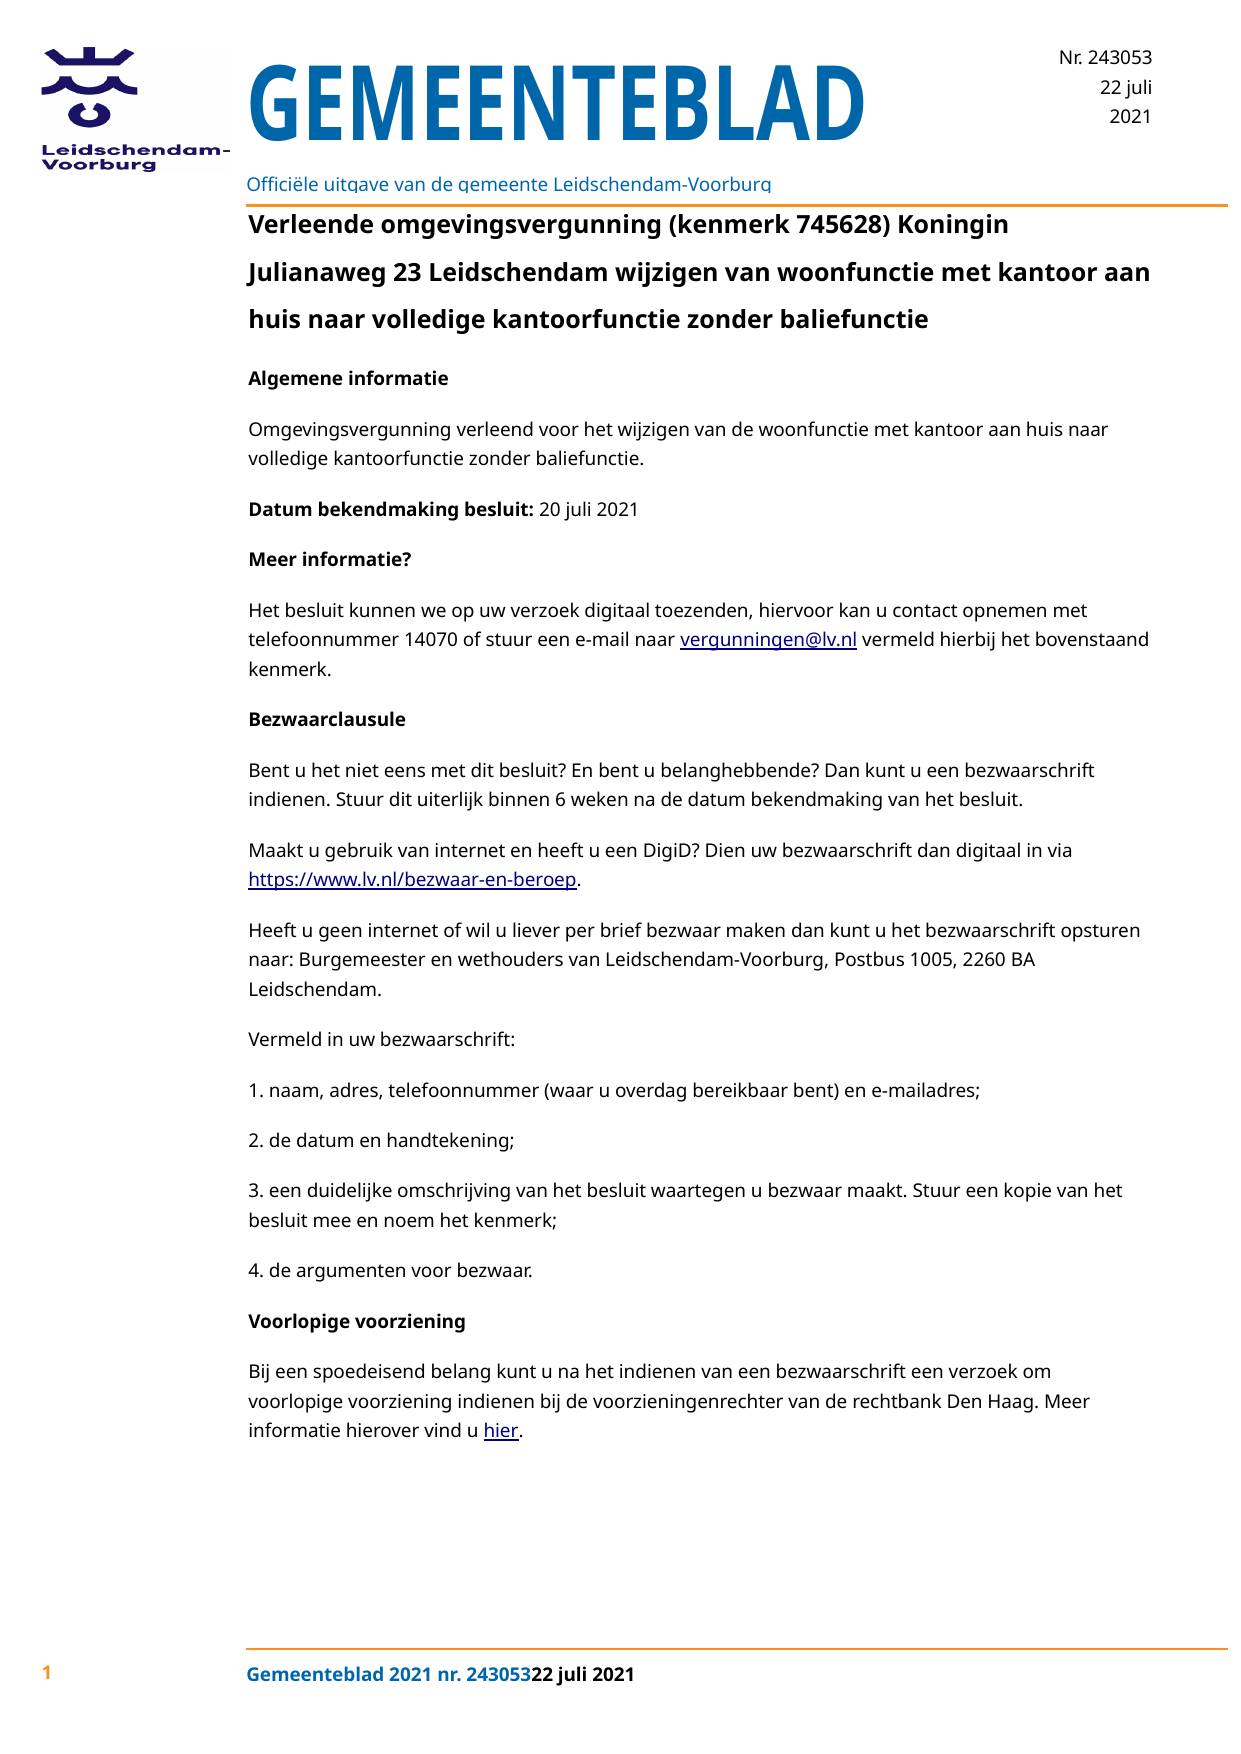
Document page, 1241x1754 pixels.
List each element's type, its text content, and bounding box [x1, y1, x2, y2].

text Voorlopige voorziening [248, 1308, 1152, 1334]
text Vermeld in uw bezwaarschrift: [248, 1026, 1152, 1052]
text Bent u het niet eens met dit besluit? En bent u belanghebbende? Dan kunt u een bezwaarschrift indienen. Stuur dit uiterlijk binnen 6 weken na de datum bekendmaking van het besluit. [248, 757, 1152, 812]
text Bezwaarclausule [248, 706, 1152, 732]
text Maakt u gebruik van internet en heeft u een DigiD? Dien uw bezwaarschrift dan digitaal in via https://www.lv.nl/bezwaar-en-beroep. [248, 837, 1152, 892]
text Algemene informatie [248, 366, 1152, 391]
text Datum bekendmaking besluit: 20 juli 2021 [248, 496, 1152, 522]
text 2. de datum en handtekening; [248, 1127, 1152, 1153]
text Het besluit kunnen we op uw verzoek digitaal toezenden, hiervoor kan u contact opnemen met telefoonnummer 14070 of stuur een e-mail naar vergunningen@lv.nl vermeld hierbij het bovenstaand kenmerk. [248, 597, 1152, 682]
picture [41, 47, 231, 172]
text Meer informatie? [248, 546, 1152, 572]
text Verleende omgevingsvergunning (kenmerk 745628) Koningin Julianaweg 23 Leidschendam wijzigen van woonfunctie met kantoor aan huis naar volledige kantoorfunctie zonder baliefunctie [248, 207, 1152, 336]
text 1. naam, adres, telefoonnummer (waar u overdag bereikbaar bent) en e-mailadres; [248, 1077, 1152, 1102]
text Heeft u geen internet of wil u liever per brief bezwaar maken dan kunt u het bezwaarschrift opsturen naar: Burgemeester en wethouders van Leidschendam-Voorburg, Postbus 1005, 2260 BA Leidschendam. [248, 917, 1152, 1002]
text 3. een duidelijke omschrijving van het besluit waartegen u bezwaar maakt. Stuur een kopie van het besluit mee en noem het kenmerk; [248, 1178, 1152, 1233]
text Bij een spoedeisend belang kunt u na het indienen van een bezwaarschrift een verzoek om voorlopige voorziening indienen bij de voorzieningenrechter van de rechtbank Den Haag. Meer informatie hierover vind u hier. [248, 1358, 1152, 1443]
text 4. de argumenten voor bezwaar. [248, 1258, 1152, 1283]
text Omgevingsvergunning verleend voor het wijzigen van de woonfunctie met kantoor aan huis naar volledige kantoorfunctie zonder baliefunctie. [248, 416, 1152, 471]
